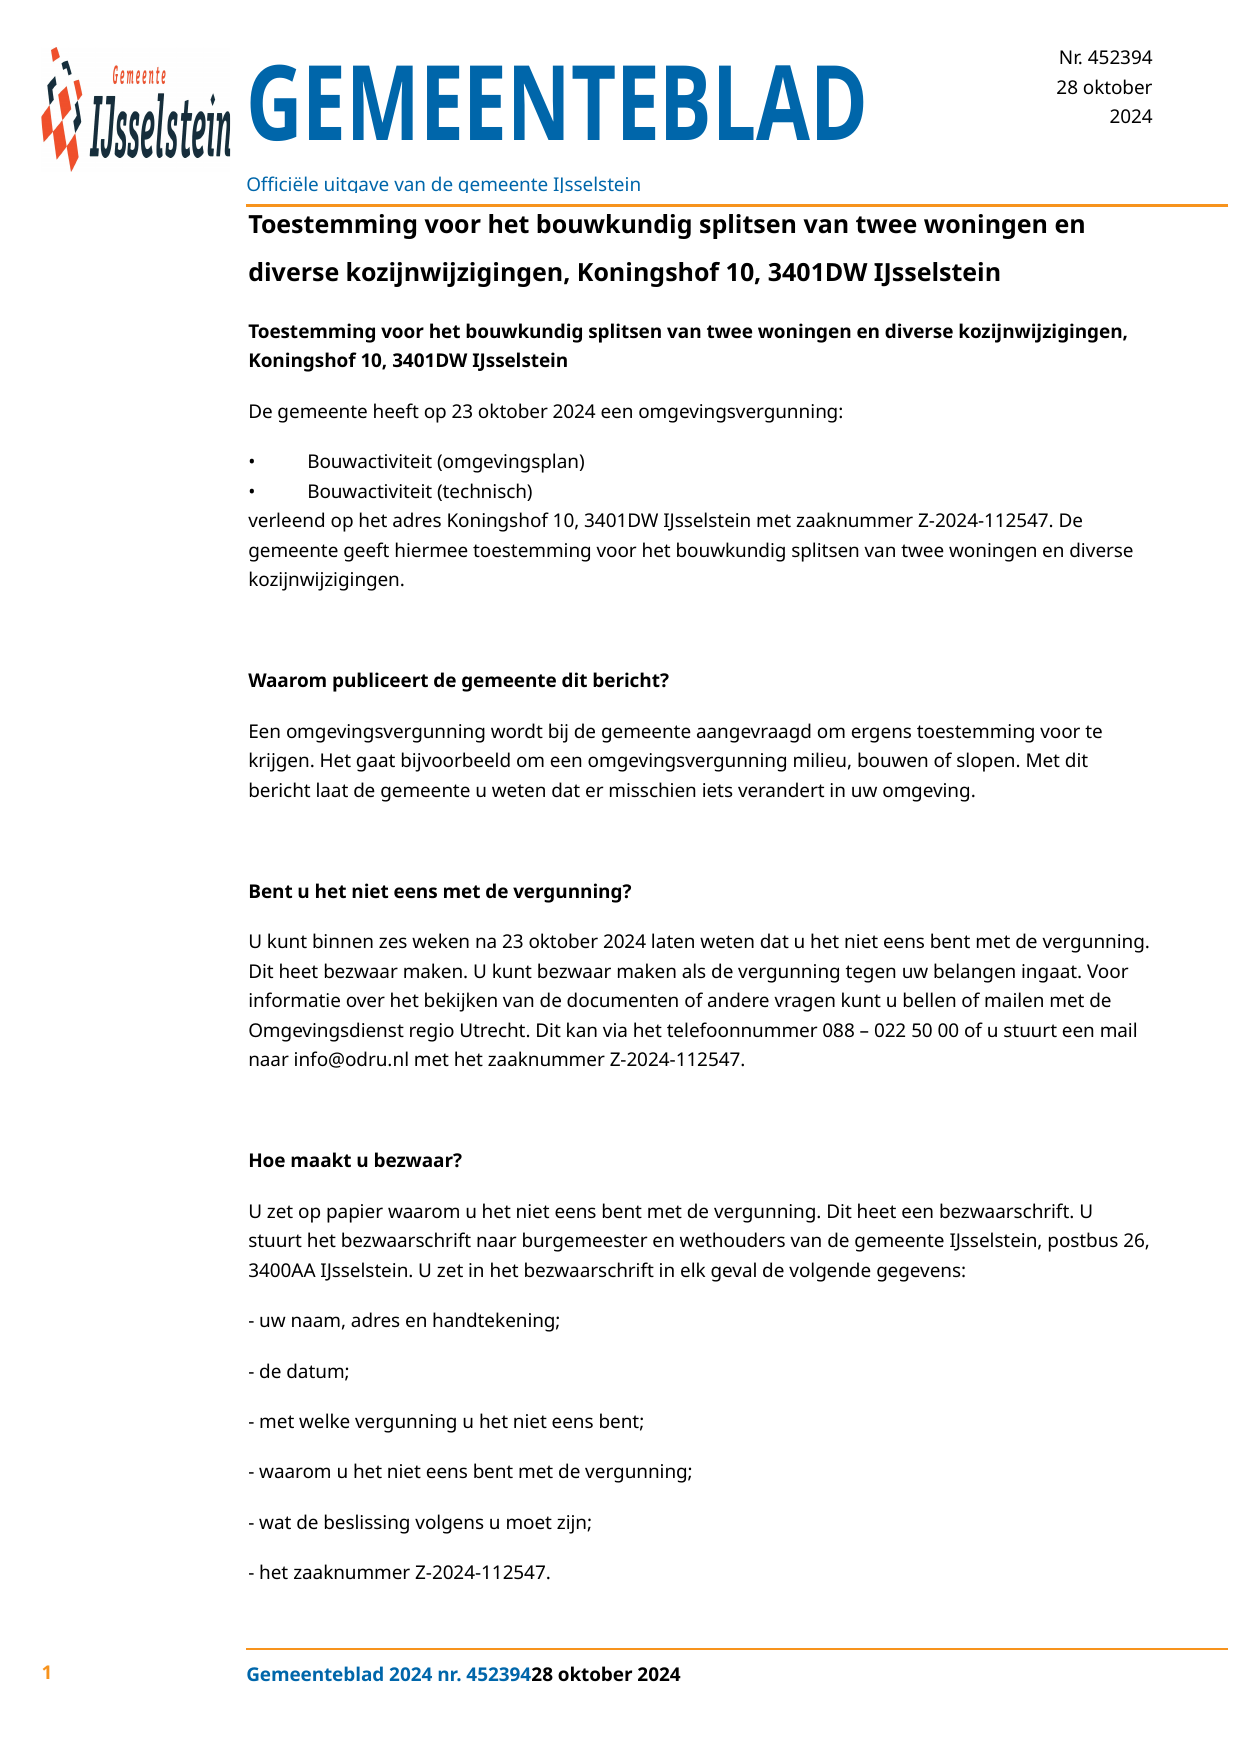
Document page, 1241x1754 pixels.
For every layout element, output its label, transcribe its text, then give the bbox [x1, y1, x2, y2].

text Toestemming voor het bouwkundig splitsen van twee woningen en diverse kozijnwijzigingen, Koningshof 10, 3401DW IJsselstein [248, 207, 1152, 288]
text Hoe maakt u bezwaar? [248, 1147, 1152, 1173]
text - wat de beslissing volgens u moet zijn; [248, 1509, 1152, 1535]
text Toestemming voor het bouwkundig splitsen van twee woningen en diverse kozijnwijzigingen, Koningshof 10, 3401DW IJsselstein [248, 318, 1152, 373]
text - met welke vergunning u het niet eens bent; [248, 1408, 1152, 1434]
text U zet op papier waarom u het niet eens bent met de vergunning. Dit heet een bezwaarschrift. U stuurt het bezwaarschrift naar burgemeester en wethouders van de gemeente IJsselstein, postbus 26, 3400AA IJsselstein. U zet in het bezwaarschrift in elk geval de volgende gegevens: [248, 1198, 1152, 1283]
text U kunt binnen zes weken na 23 oktober 2024 laten weten dat u het niet eens bent met de vergunning. Dit heet bezwaar maken. U kunt bezwaar maken als de vergunning tegen uw belangen ingaat. Voor informatie over het bekijken van de documenten of andere vragen kunt u bellen of mailen met de Omgevingsdienst regio Utrecht. Dit kan via het telefoonnummer 088 – 022 50 00 of u stuurt een mail naar info@odru.nl met het zaaknummer Z-2024-112547. [248, 928, 1152, 1072]
list Bouwactiviteit (technisch) [248, 478, 1152, 504]
text - uw naam, adres en handtekening; [248, 1307, 1152, 1333]
text Waarom publiceert de gemeente dit bericht? [248, 667, 1152, 693]
text De gemeente heeft op 23 oktober 2024 een omgevingsvergunning: [248, 398, 1152, 424]
list Bouwactiviteit (omgevingsplan) [248, 448, 1152, 474]
text verleend op het adres Koningshof 10, 3401DW IJsselstein met zaaknummer Z-2024-112547. De gemeente geeft hiermee toestemming voor het bouwkundig splitsen van twee woningen en diverse kozijnwijzigingen. [248, 507, 1152, 592]
text Bent u het niet eens met de vergunning? [248, 878, 1152, 904]
text Een omgevingsvergunning wordt bij de gemeente aangevraagd om ergens toestemming voor te krijgen. Het gaat bijvoorbeeld om een omgevingsvergunning milieu, bouwen of slopen. Met dit bericht laat de gemeente u weten dat er misschien iets verandert in uw omgeving. [248, 718, 1152, 803]
text - de datum; [248, 1358, 1152, 1384]
picture [41, 47, 231, 172]
text - waarom u het niet eens bent met de vergunning; [248, 1459, 1152, 1484]
text - het zaaknummer Z-2024-112547. [248, 1559, 1152, 1585]
